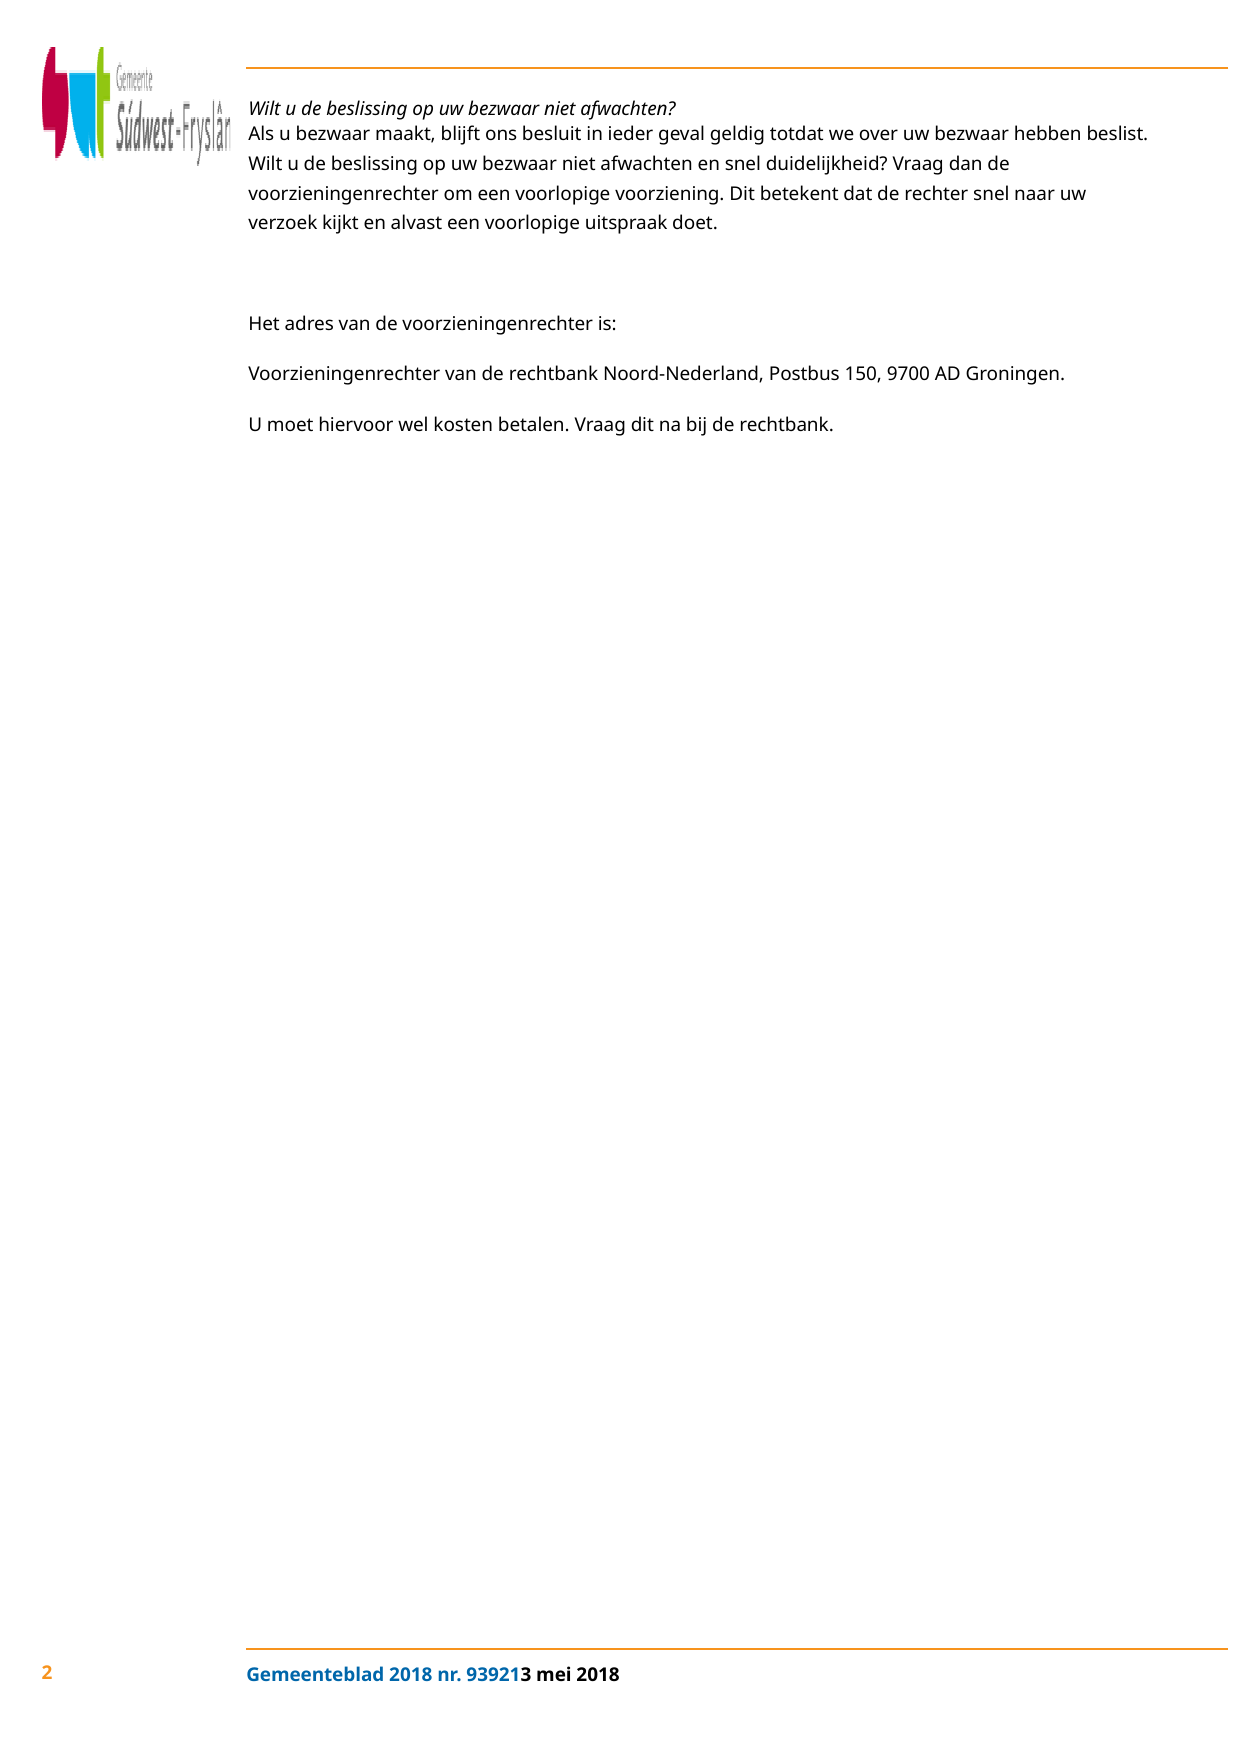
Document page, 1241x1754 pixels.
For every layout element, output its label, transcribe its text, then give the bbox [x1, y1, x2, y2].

text Als u bezwaar maakt, blijft ons besluit in ieder geval geldig totdat we over uw bezwaar hebben beslist. Wilt u de beslissing op uw bezwaar niet afwachten en snel duidelijkheid? Vraag dan de voorzieningenrechter om een voorlopige voorziening. Dit betekent dat de rechter snel naar uw verzoek kijkt en alvast een voorlopige uitspraak doet. [248, 121, 1152, 235]
text Het adres van de voorzieningenrechter is: [248, 310, 1152, 336]
text Voorzieningenrechter van de rechtbank Noord-Nederland, Postbus 150, 9700 AD Groningen. [248, 361, 1152, 386]
picture [41, 47, 231, 172]
text Wilt u de beslissing op uw bezwaar niet afwachten? [248, 95, 1152, 121]
text U moet hiervoor wel kosten betalen. Vraag dit na bij de rechtbank. [248, 411, 1152, 437]
